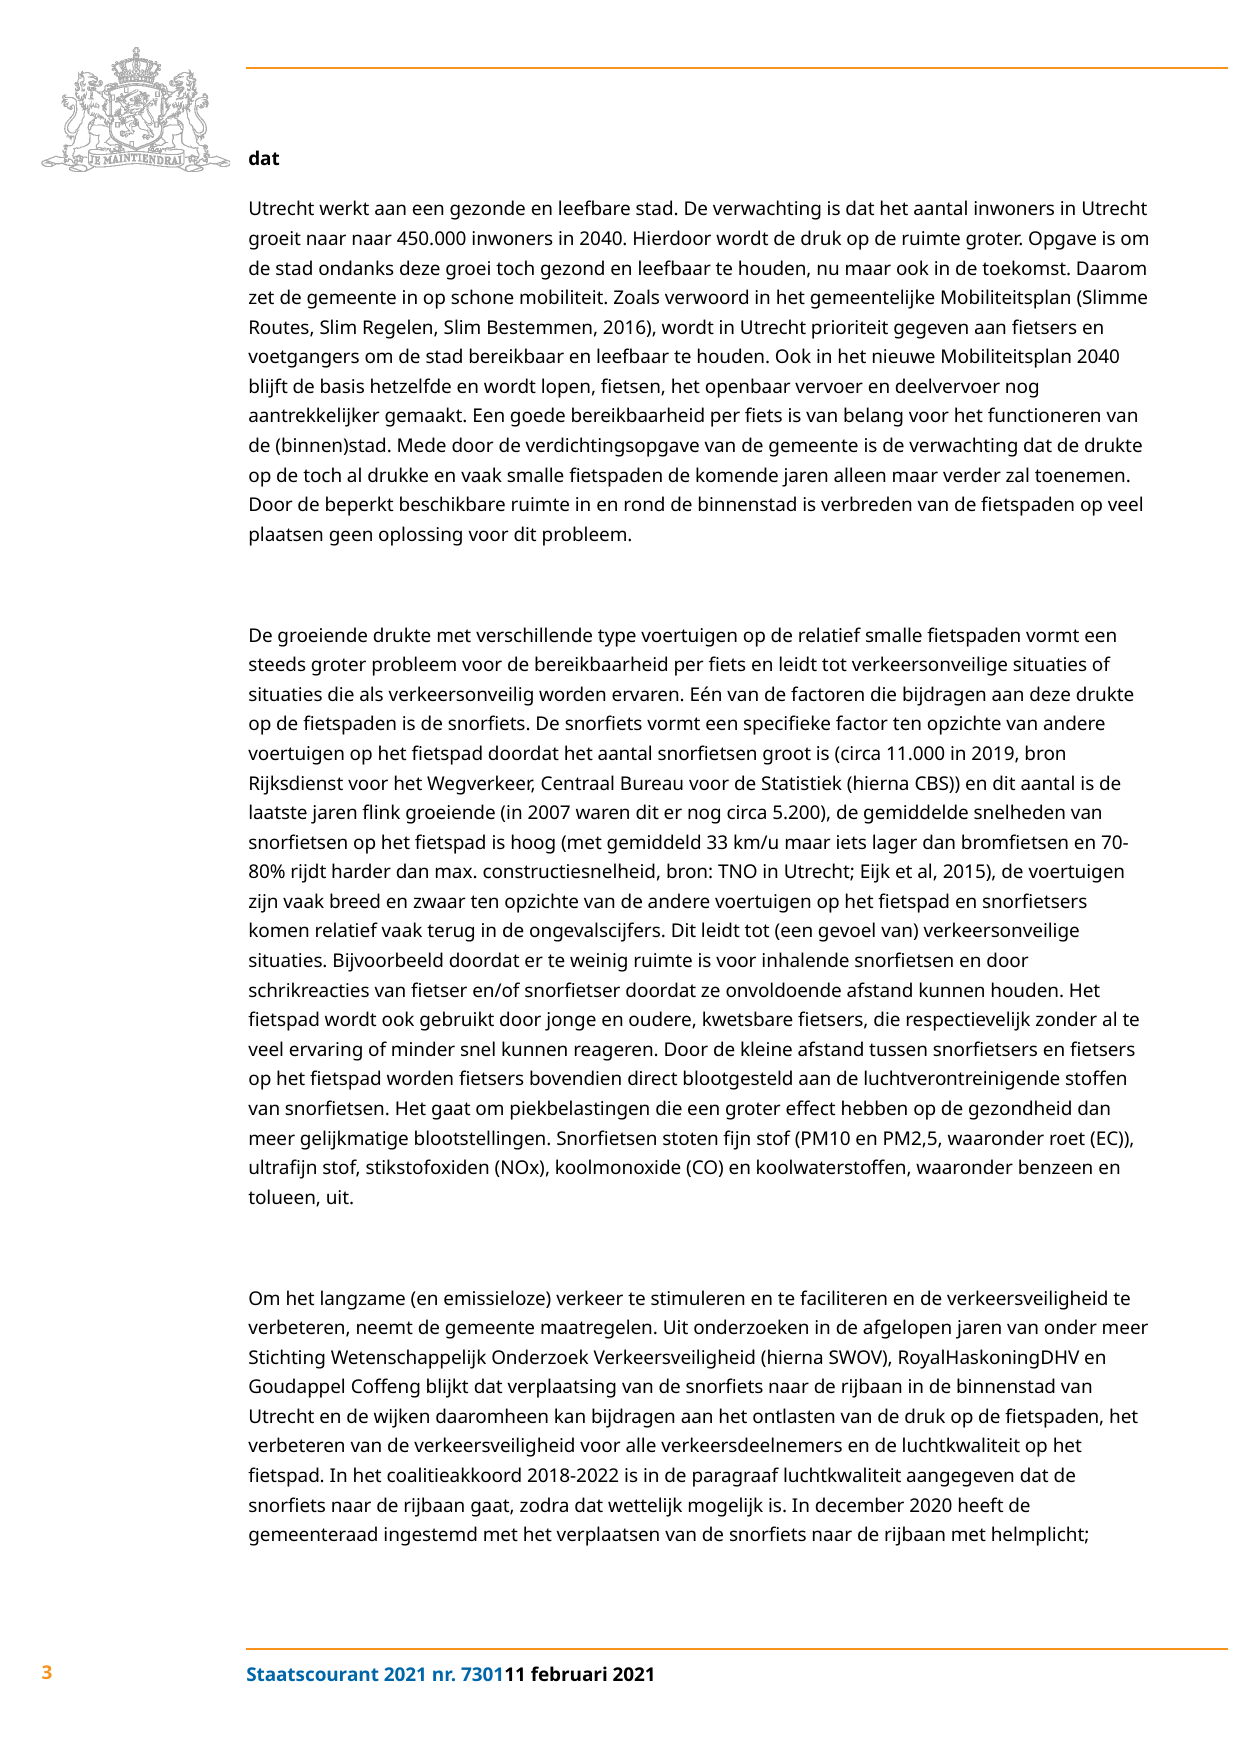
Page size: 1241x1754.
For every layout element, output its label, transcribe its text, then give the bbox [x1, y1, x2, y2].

text dat [248, 145, 1152, 171]
text Om het langzame (en emissieloze) verkeer te stimuleren en te faciliteren en de verkeersveiligheid te verbeteren, neemt de gemeente maatregelen. Uit onderzoeken in de afgelopen jaren van onder meer Stichting Wetenschappelijk Onderzoek Verkeersveiligheid (hierna SWOV), RoyalHaskoningDHV en Goudappel Coffeng blijkt dat verplaatsing van de snorfiets naar de rijbaan in de binnenstad van Utrecht en de wijken daaromheen kan bijdragen aan het ontlasten van de druk op de fietspaden, het verbeteren van de verkeersveiligheid voor alle verkeersdeelnemers en de luchtkwaliteit op het fietspad. In het coalitieakkoord 2018-2022 is in de paragraaf luchtkwaliteit aangegeven dat de snorfiets naar de rijbaan gaat, zodra dat wettelijk mogelijk is. In december 2020 heeft de gemeenteraad ingestemd met het verplaatsen van de snorfiets naar de rijbaan met helmplicht; [248, 1285, 1152, 1547]
text De groeiende drukte met verschillende type voertuigen op de relatief smalle fietspaden vormt een steeds groter probleem voor de bereikbaarheid per fiets en leidt tot verkeersonveilige situaties of situaties die als verkeersonveilig worden ervaren. Eén van de factoren die bijdragen aan deze drukte op de fietspaden is de snorfiets. De snorfiets vormt een specifieke factor ten opzichte van andere voertuigen op het fietspad doordat het aantal snorfietsen groot is (circa 11.000 in 2019, bron Rijksdienst voor het Wegverkeer, Centraal Bureau voor de Statistiek (hierna CBS)) en dit aantal is de laatste jaren flink groeiende (in 2007 waren dit er nog circa 5.200), de gemiddelde snelheden van snorfietsen op het fietspad is hoog (met gemiddeld 33 km/u maar iets lager dan bromfietsen en 70-80% rijdt harder dan max. constructiesnelheid, bron: TNO in Utrecht; Eijk et al, 2015), de voertuigen zijn vaak breed en zwaar ten opzichte van de andere voertuigen op het fietspad en snorfietsers komen relatief vaak terug in de ongevalscijfers. Dit leidt tot (een gevoel van) verkeersonveilige situaties. Bijvoorbeeld doordat er te weinig ruimte is voor inhalende snorfietsen en door schrikreacties van fietser en/of snorfietser doordat ze onvoldoende afstand kunnen houden. Het fietspad wordt ook gebruikt door jonge en oudere, kwetsbare fietsers, die respectievelijk zonder al te veel ervaring of minder snel kunnen reageren. Door de kleine afstand tussen snorfietsers en fietsers op het fietspad worden fietsers bovendien direct blootgesteld aan de luchtverontreinigende stoffen van snorfietsen. Het gaat om piekbelastingen die een groter effect hebben op de gezondheid dan meer gelijkmatige blootstellingen. Snorfietsen stoten fijn stof (PM10 en PM2,5, waaronder roet (EC)), ultrafijn stof, stikstofoxiden (NOx), koolmonoxide (CO) en koolwaterstoffen, waaronder benzeen en tolueen, uit. [248, 622, 1152, 1210]
picture [41, 47, 231, 172]
text Utrecht werkt aan een gezonde en leefbare stad. De verwachting is dat het aantal inwoners in Utrecht groeit naar naar 450.000 inwoners in 2040. Hierdoor wordt de druk op de ruimte groter. Opgave is om de stad ondanks deze groei toch gezond en leefbaar te houden, nu maar ook in de toekomst. Daarom zet de gemeente in op schone mobiliteit. Zoals verwoord in het gemeentelijke Mobiliteitsplan (Slimme Routes, Slim Regelen, Slim Bestemmen, 2016), wordt in Utrecht prioriteit gegeven aan fietsers en voetgangers om de stad bereikbaar en leefbaar te houden. Ook in het nieuwe Mobiliteitsplan 2040 blijft de basis hetzelfde en wordt lopen, fietsen, het openbaar vervoer en deelvervoer nog aantrekkelijker gemaakt. Een goede bereikbaarheid per fiets is van belang voor het functioneren van de (binnen)stad. Mede door de verdichtingsopgave van de gemeente is de verwachting dat de drukte op de toch al drukke en vaak smalle fietspaden de komende jaren alleen maar verder zal toenemen. Door de beperkt beschikbare ruimte in en rond de binnenstad is verbreden van de fietspaden op veel plaatsen geen oplossing voor dit probleem. [248, 196, 1152, 547]
